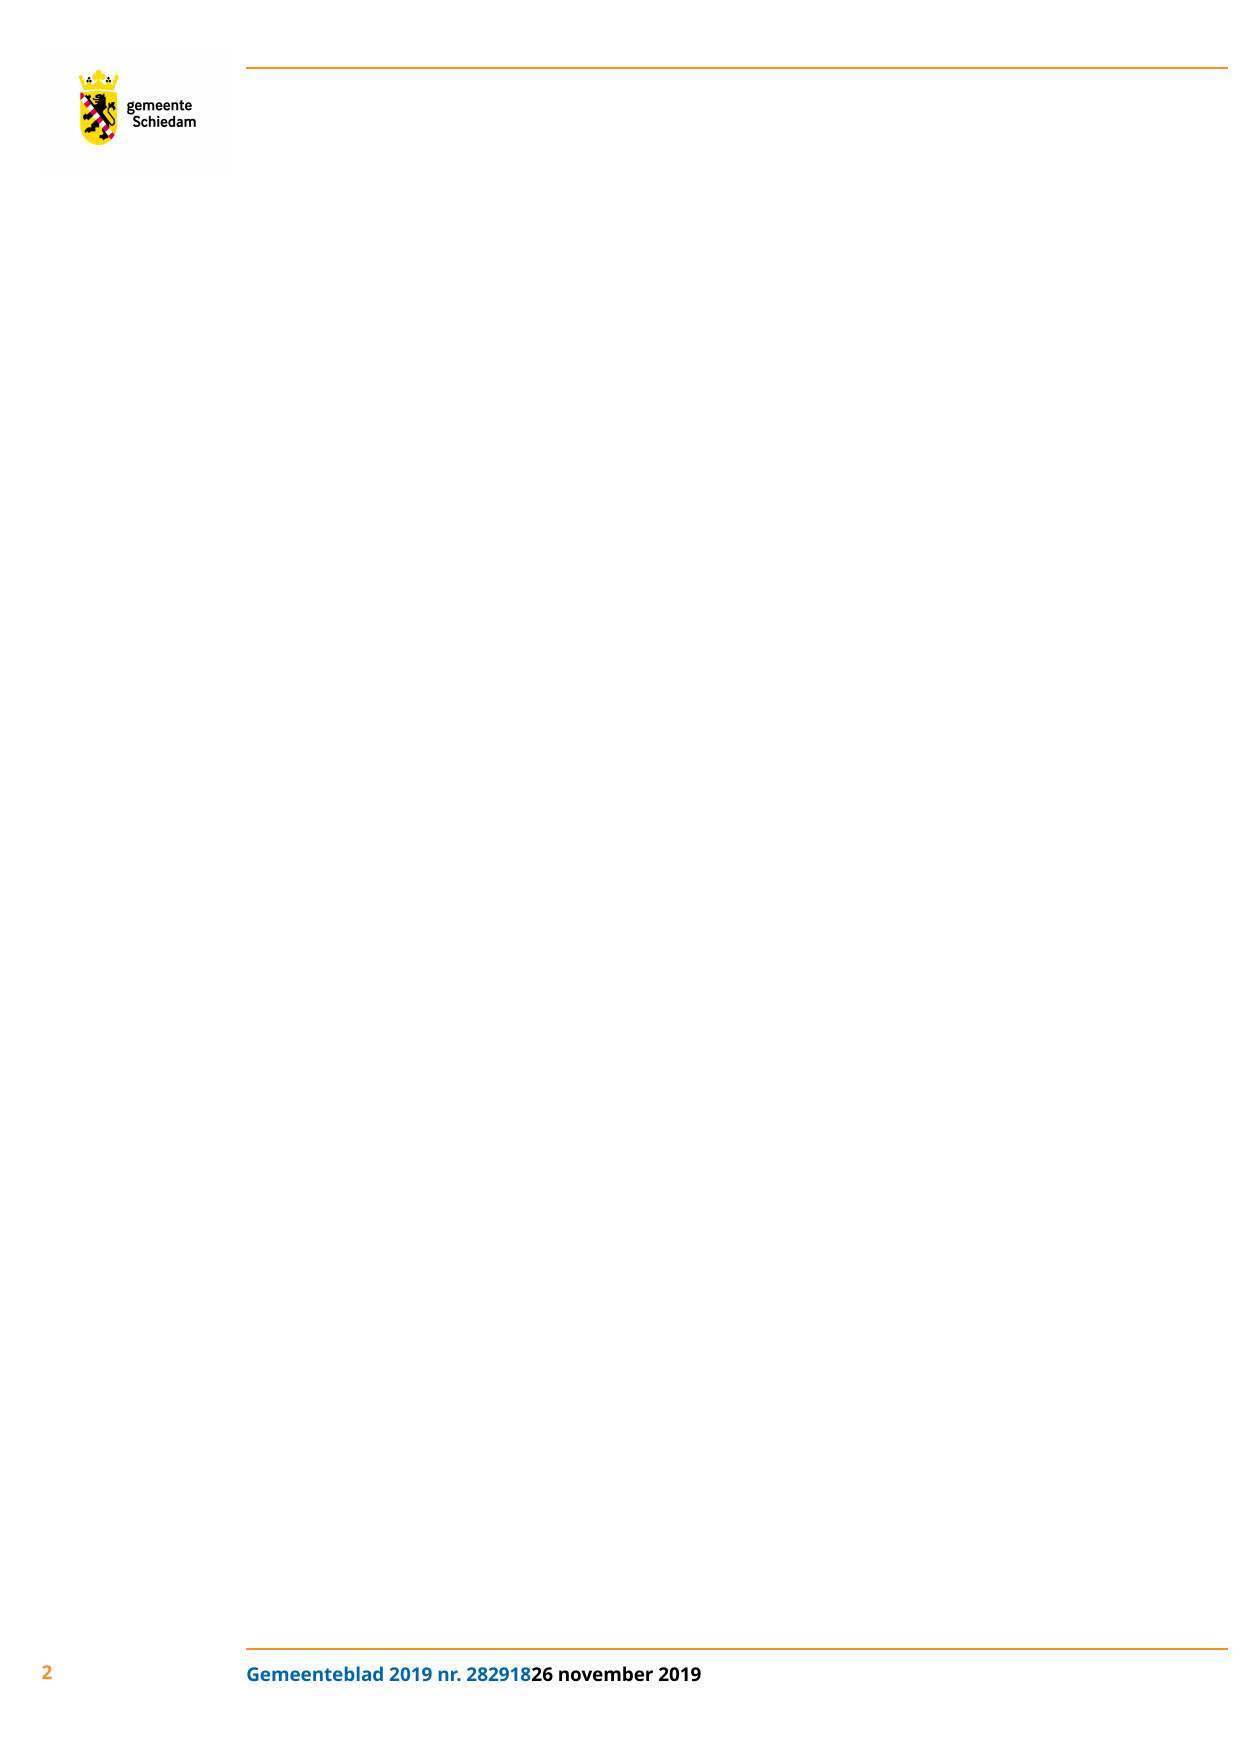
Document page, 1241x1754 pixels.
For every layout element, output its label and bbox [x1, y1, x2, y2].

picture [41, 47, 231, 172]
